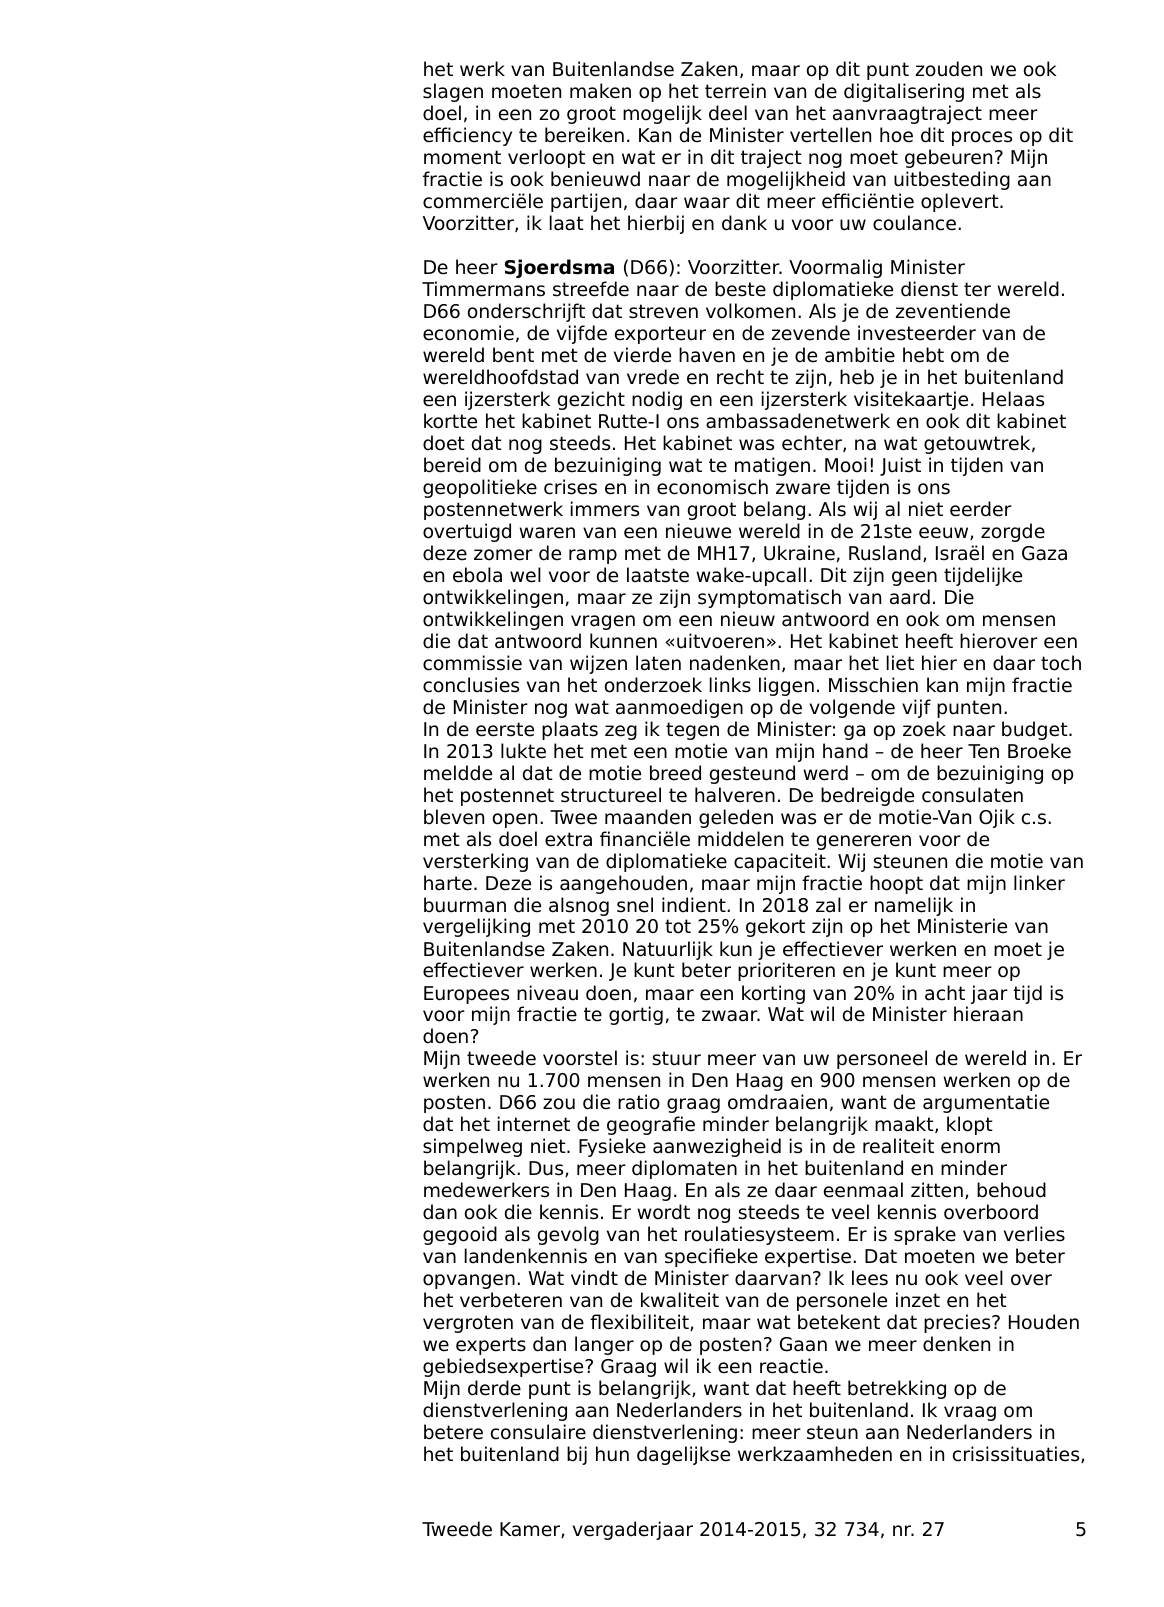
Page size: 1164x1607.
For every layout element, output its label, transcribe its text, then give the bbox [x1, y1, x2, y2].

text De heer Sjoerdsma (D66): Voorzitter. Voormalig Minister Timmermans streefde naar de beste diplomatieke dienst ter wereld. D66 onderschrijft dat streven volkomen. Als je de zeventiende economie, de vijfde exporteur en de zevende investeerder van de wereld bent met de vierde haven en je de ambitie hebt om de wereldhoofdstad van vrede en recht te zijn, heb je in het buitenland een ijzersterk gezicht nodig en een ijzersterk visitekaartje. Helaas kortte het kabinet Rutte-I ons ambassadenetwerk en ook dit kabinet doet dat nog steeds. Het kabinet was echter, na wat getouwtrek, bereid om de bezuiniging wat te matigen. Mooi! Juist in tijden van geopolitieke crises en in economisch zware tijden is ons postennetwerk immers van groot belang. Als wij al niet eerder overtuigd waren van een nieuwe wereld in de 21ste eeuw, zorgde deze zomer de ramp met de MH17, Ukraine, Rusland, Israël en Gaza en ebola wel voor de laatste wake-upcall. Dit zijn geen tijdelijke ontwikkelingen, maar ze zijn symptomatisch van aard. Die ontwikkelingen vragen om een nieuw antwoord en ook om mensen die dat antwoord kunnen «uitvoeren». Het kabinet heeft hierover een commissie van wijzen laten nadenken, maar het liet hier en daar toch conclusies van het onderzoek links liggen. Misschien kan mijn fractie de Minister nog wat aanmoedigen op de volgende vijf punten. [422, 257, 1087, 719]
text Voorzitter, ik laat het hierbij en dank u voor uw coulance. [422, 213, 1087, 235]
text Mijn tweede voorstel is: stuur meer van uw personeel de wereld in. Er werken nu 1.700 mensen in Den Haag en 900 mensen werken op de posten. D66 zou die ratio graag omdraaien, want de argumentatie dat het internet de geografie minder belangrijk maakt, klopt simpelweg niet. Fysieke aanwezigheid is in de realiteit enorm belangrijk. Dus, meer diplomaten in het buitenland en minder medewerkers in Den Haag. En als ze daar eenmaal zitten, behoud dan ook die kennis. Er wordt nog steeds te veel kennis overboord gegooid als gevolg van het roulatiesysteem. Er is sprake van verlies van landenkennis en van specifieke expertise. Dat moeten we beter opvangen. Wat vindt de Minister daarvan? Ik lees nu ook veel over het verbeteren van de kwaliteit van de personele inzet en het vergroten van de flexibiliteit, maar wat betekent dat precies? Houden we experts dan langer op de posten? Gaan we meer denken in gebiedsexpertise? Graag wil ik een reactie. [422, 1048, 1087, 1378]
text het werk van Buitenlandse Zaken, maar op dit punt zouden we ook slagen moeten maken op het terrein van de digitalisering met als doel, in een zo groot mogelijk deel van het aanvraagtraject meer efficiency te bereiken. Kan de Minister vertellen hoe dit proces op dit moment verloopt en wat er in dit traject nog moet gebeuren? Mijn fractie is ook benieuwd naar de mogelijkheid van uitbesteding aan commerciële partijen, daar waar dit meer efficiëntie oplevert. [422, 59, 1087, 213]
text In de eerste plaats zeg ik tegen de Minister: ga op zoek naar budget. In 2013 lukte het met een motie van mijn hand – de heer Ten Broeke meldde al dat de motie breed gesteund werd – om de bezuiniging op het postennet structureel te halveren. De bedreigde consulaten bleven open. Twee maanden geleden was er de motie-Van Ojik c.s. met als doel extra financiële middelen te genereren voor de versterking van de diplomatieke capaciteit. Wij steunen die motie van harte. Deze is aangehouden, maar mijn fractie hoopt dat mijn linker buurman die alsnog snel indient. In 2018 zal er namelijk in vergelijking met 2010 20 tot 25% gekort zijn op het Ministerie van Buitenlandse Zaken. Natuurlijk kun je effectiever werken en moet je effectiever werken. Je kunt beter prioriteren en je kunt meer op Europees niveau doen, maar een korting van 20% in acht jaar tijd is voor mijn fractie te gortig, te zwaar. Wat wil de Minister hieraan doen? [422, 719, 1087, 1048]
text Mijn derde punt is belangrijk, want dat heeft betrekking op de dienstverlening aan Nederlanders in het buitenland. Ik vraag om betere consulaire dienstverlening: meer steun aan Nederlanders in het buitenland bij hun dagelijkse werkzaamheden en in crisissituaties, [422, 1378, 1087, 1466]
